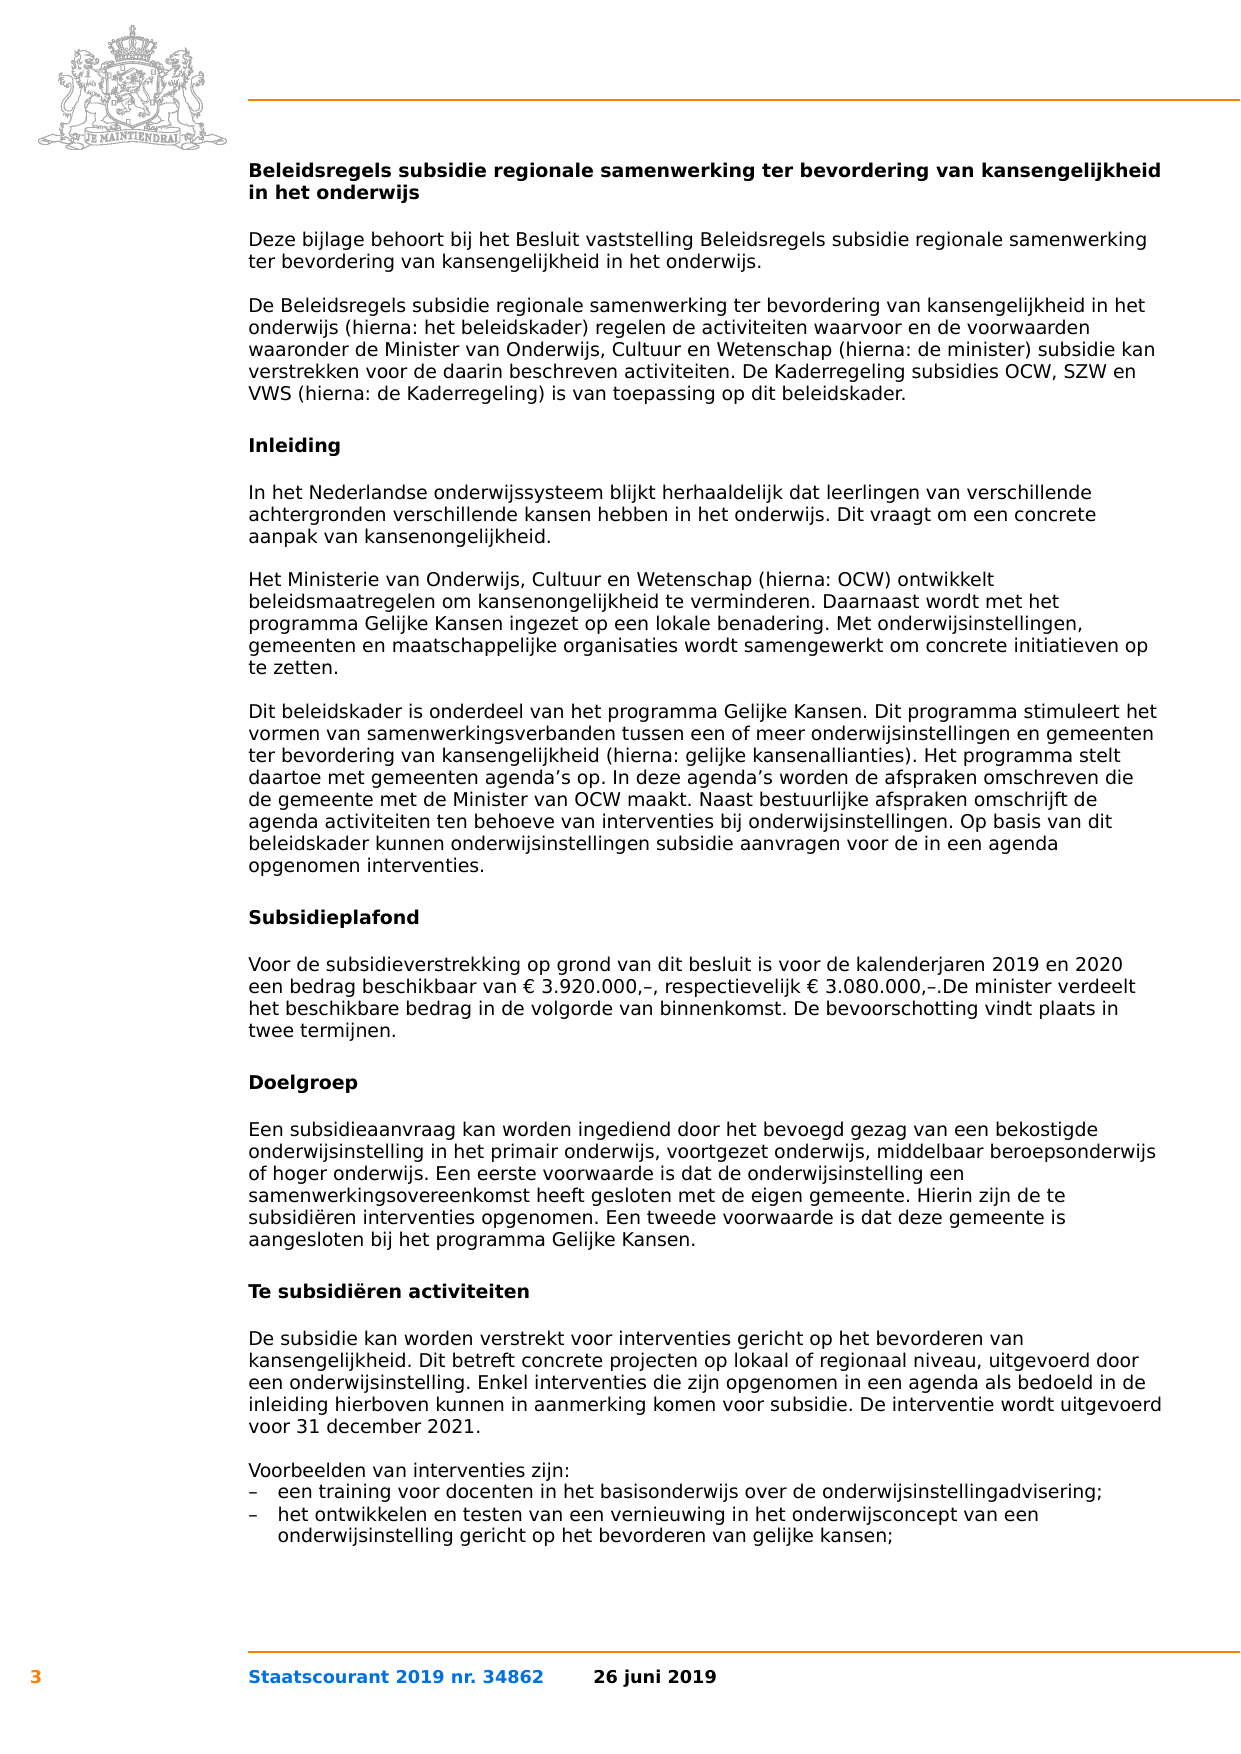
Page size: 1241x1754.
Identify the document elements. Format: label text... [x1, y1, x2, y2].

text Een subsidieaanvraag kan worden ingediend door het bevoegd gezag van een bekostigde onderwijsinstelling in het primair onderwijs, voortgezet onderwijs, middelbaar beroepsonderwijs of hoger onderwijs. Een eerste voorwaarde is dat de onderwijsinstelling een samenwerkingsovereenkomst heeft gesloten met de eigen gemeente. Hierin zijn de te subsidiëren interventies opgenomen. Een tweede voorwaarde is dat deze gemeente is aangesloten bij het programma Gelijke Kansen. [248, 1119, 1163, 1251]
subtitle Te subsidiëren activiteiten [248, 1281, 1163, 1303]
text De Beleidsregels subsidie regionale samenwerking ter bevordering van kansengelijkheid in het onderwijs (hierna: het beleidskader) regelen de activiteiten waarvoor en de voorwaarden waaronder de Minister van Onderwijs, Cultuur en Wetenschap (hierna: de minister) subsidie kan verstrekken voor de daarin beschreven activiteiten. De Kaderregeling subsidies OCW, SZW en VWS (hierna: de Kaderregeling) is van toepassing op dit beleidskader. [248, 295, 1163, 404]
text Voor de subsidieverstrekking op grond van dit besluit is voor de kalenderjaren 2019 en 2020 een bedrag beschikbaar van € 3.920.000,–, respectievelijk € 3.080.000,–.De minister verdeelt het beschikbare bedrag in de volgorde van binnenkomst. De bevoorschotting vindt plaats in twee termijnen. [248, 954, 1163, 1042]
text Dit beleidskader is onderdeel van het programma Gelijke Kansen. Dit programma stimuleert het vormen van samenwerkingsverbanden tussen een of meer onderwijsinstellingen en gemeenten ter bevordering van kansengelijkheid (hierna: gelijke kansenallianties). Het programma stelt daartoe met gemeenten agenda’s op. In deze agenda’s worden de afspraken omschreven die de gemeente met de Minister van OCW maakt. Naast bestuurlijke afspraken omschrijft de agenda activiteiten ten behoeve van interventies bij onderwijsinstellingen. Op basis van dit beleidskader kunnen onderwijsinstellingen subsidie aanvragen voor de in een agenda opgenomen interventies. [248, 701, 1163, 877]
subtitle Subsidieplafond [248, 907, 1163, 929]
text – een training voor docenten in het basisonderwijs over de onderwijsinstellingadvisering; [248, 1481, 1163, 1503]
text Deze bijlage behoort bij het Besluit vaststelling Beleidsregels subsidie regionale samenwerking ter bevordering van kansengelijkheid in het onderwijs. [248, 229, 1163, 273]
text Het Ministerie van Onderwijs, Cultuur en Wetenschap (hierna: OCW) ontwikkelt beleidsmaatregelen om kansenongelijkheid te verminderen. Daarnaast wordt met het programma Gelijke Kansen ingezet op een lokale benadering. Met onderwijsinstellingen, gemeenten en maatschappelijke organisaties wordt samengewerkt om concrete initiatieven op te zetten. [248, 569, 1163, 679]
text – het ontwikkelen en testen van een vernieuwing in het onderwijsconcept van een onderwijsinstelling gericht op het bevorderen van gelijke kansen; [248, 1503, 1163, 1547]
text De subsidie kan worden verstrekt voor interventies gericht op het bevorderen van kansengelijkheid. Dit betreft concrete projecten op lokaal of regionaal niveau, uitgevoerd door een onderwijsinstelling. Enkel interventies die zijn opgenomen in een agenda als bedoeld in de inleiding hierboven kunnen in aanmerking komen voor subsidie. De interventie wordt uitgevoerd voor 31 december 2021. [248, 1328, 1163, 1438]
text Voorbeelden van interventies zijn: [248, 1459, 1163, 1481]
subtitle Doelgroep [248, 1072, 1163, 1094]
text In het Nederlandse onderwijssysteem blijkt herhaaldelijk dat leerlingen van verschillende achtergronden verschillende kansen hebben in het onderwijs. Dit vraagt om een concrete aanpak van kansenongelijkheid. [248, 482, 1163, 547]
subtitle Inleiding [248, 434, 1163, 457]
subtitle Beleidsregels subsidie regionale samenwerking ter bevordering van kansengelijkheid in het onderwijs [248, 160, 1163, 204]
picture [38, 25, 227, 150]
